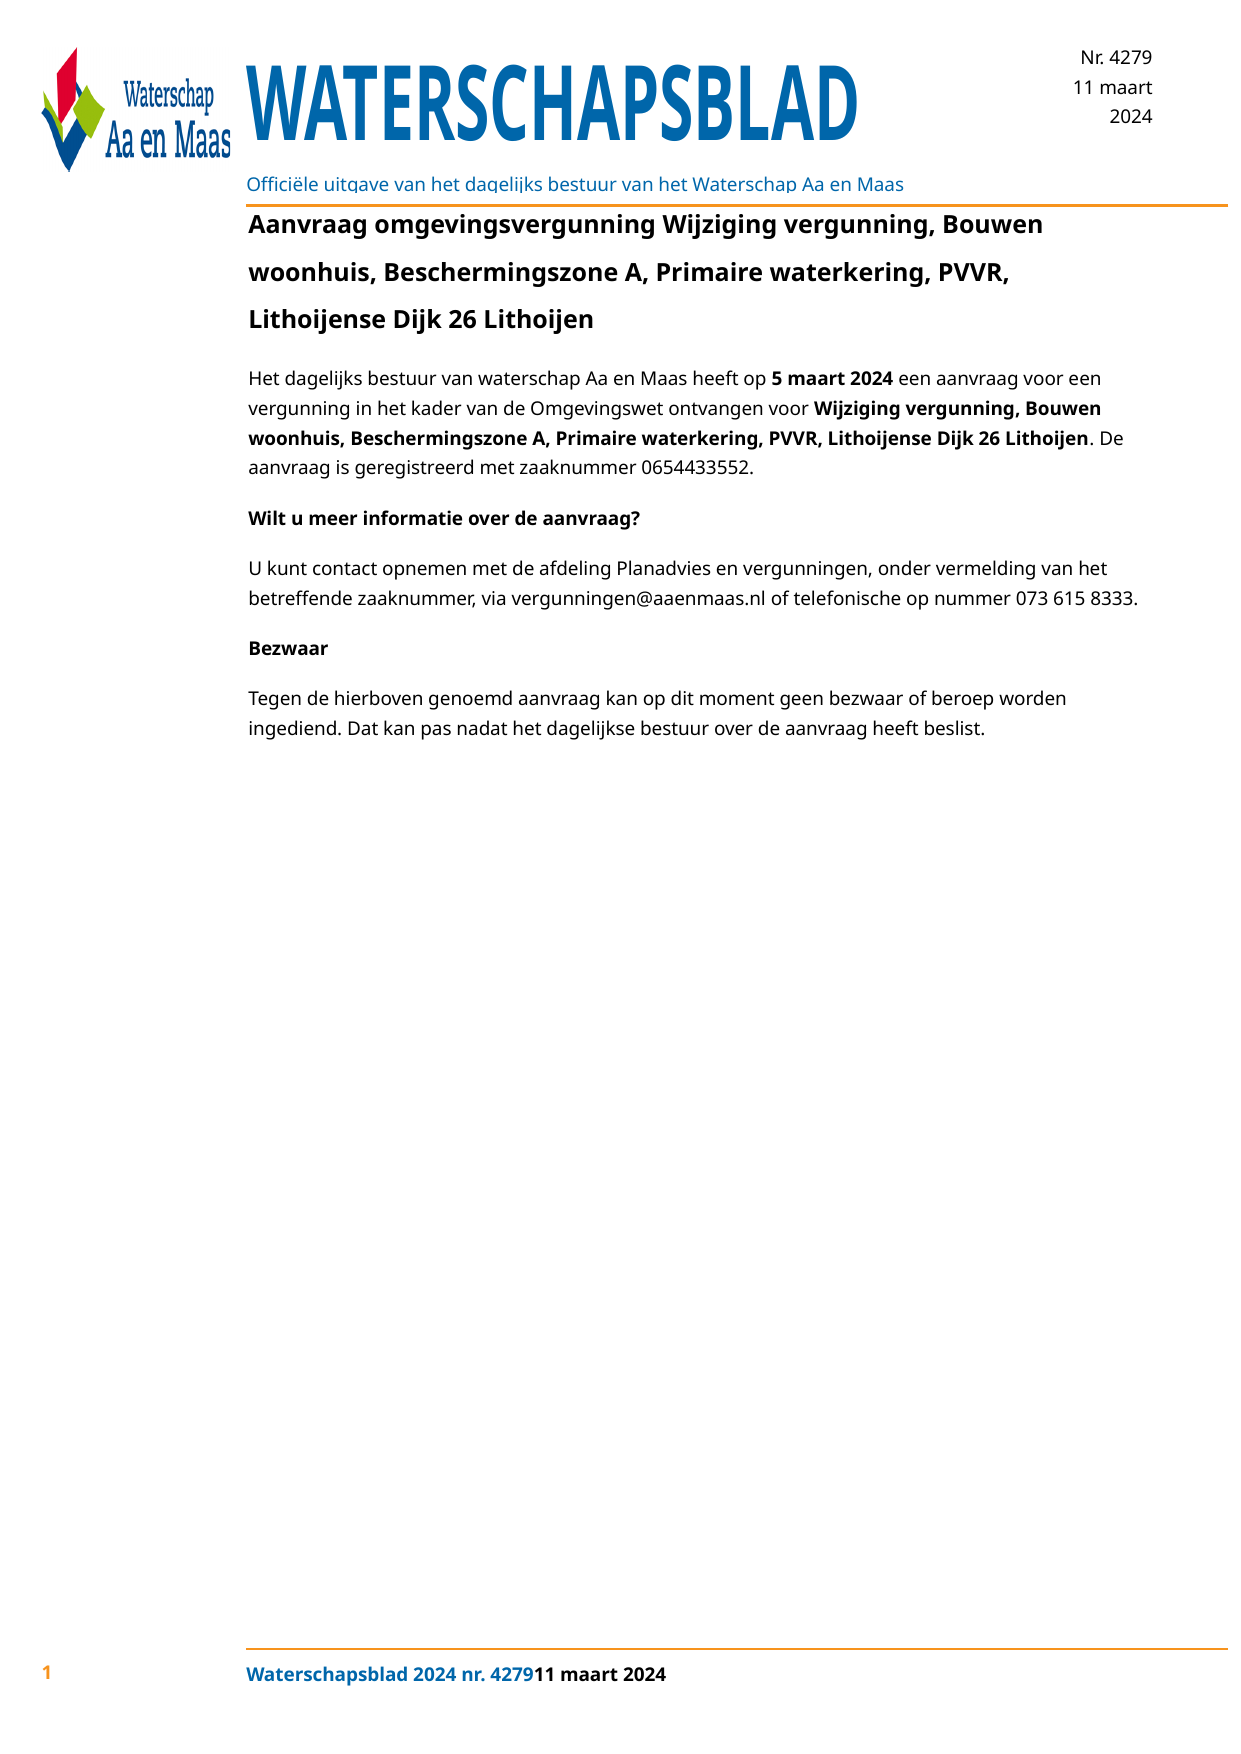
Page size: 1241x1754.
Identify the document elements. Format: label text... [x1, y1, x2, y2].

text Wilt u meer informatie over de aanvraag? [248, 505, 1152, 530]
text Aanvraag omgevingsvergunning Wijziging vergunning, Bouwen woonhuis, Beschermingszone A, Primaire waterkering, PVVR, Lithoijense Dijk 26 Lithoijen [248, 207, 1152, 336]
text Bezwaar [248, 635, 1152, 661]
text Het dagelijks bestuur van waterschap Aa en Maas heeft op 5 maart 2024 een aanvraag voor een vergunning in het kader van de Omgevingswet ontvangen voor Wijziging vergunning, Bouwen woonhuis, Beschermingszone A, Primaire waterkering, PVVR, Lithoijense Dijk 26 Lithoijen. De aanvraag is geregistreerd met zaaknummer 0654433552. [248, 366, 1152, 480]
text Tegen de hierboven genoemd aanvraag kan op dit moment geen bezwaar of beroep worden ingediend. Dat kan pas nadat het dagelijkse bestuur over de aanvraag heeft beslist. [248, 686, 1152, 741]
picture [41, 47, 231, 172]
text U kunt contact opnemen met de afdeling Planadvies en vergunningen, onder vermelding van het betreffende zaaknummer, via vergunningen@aaenmaas.nl of telefonische op nummer 073 615 8333. [248, 555, 1152, 610]
